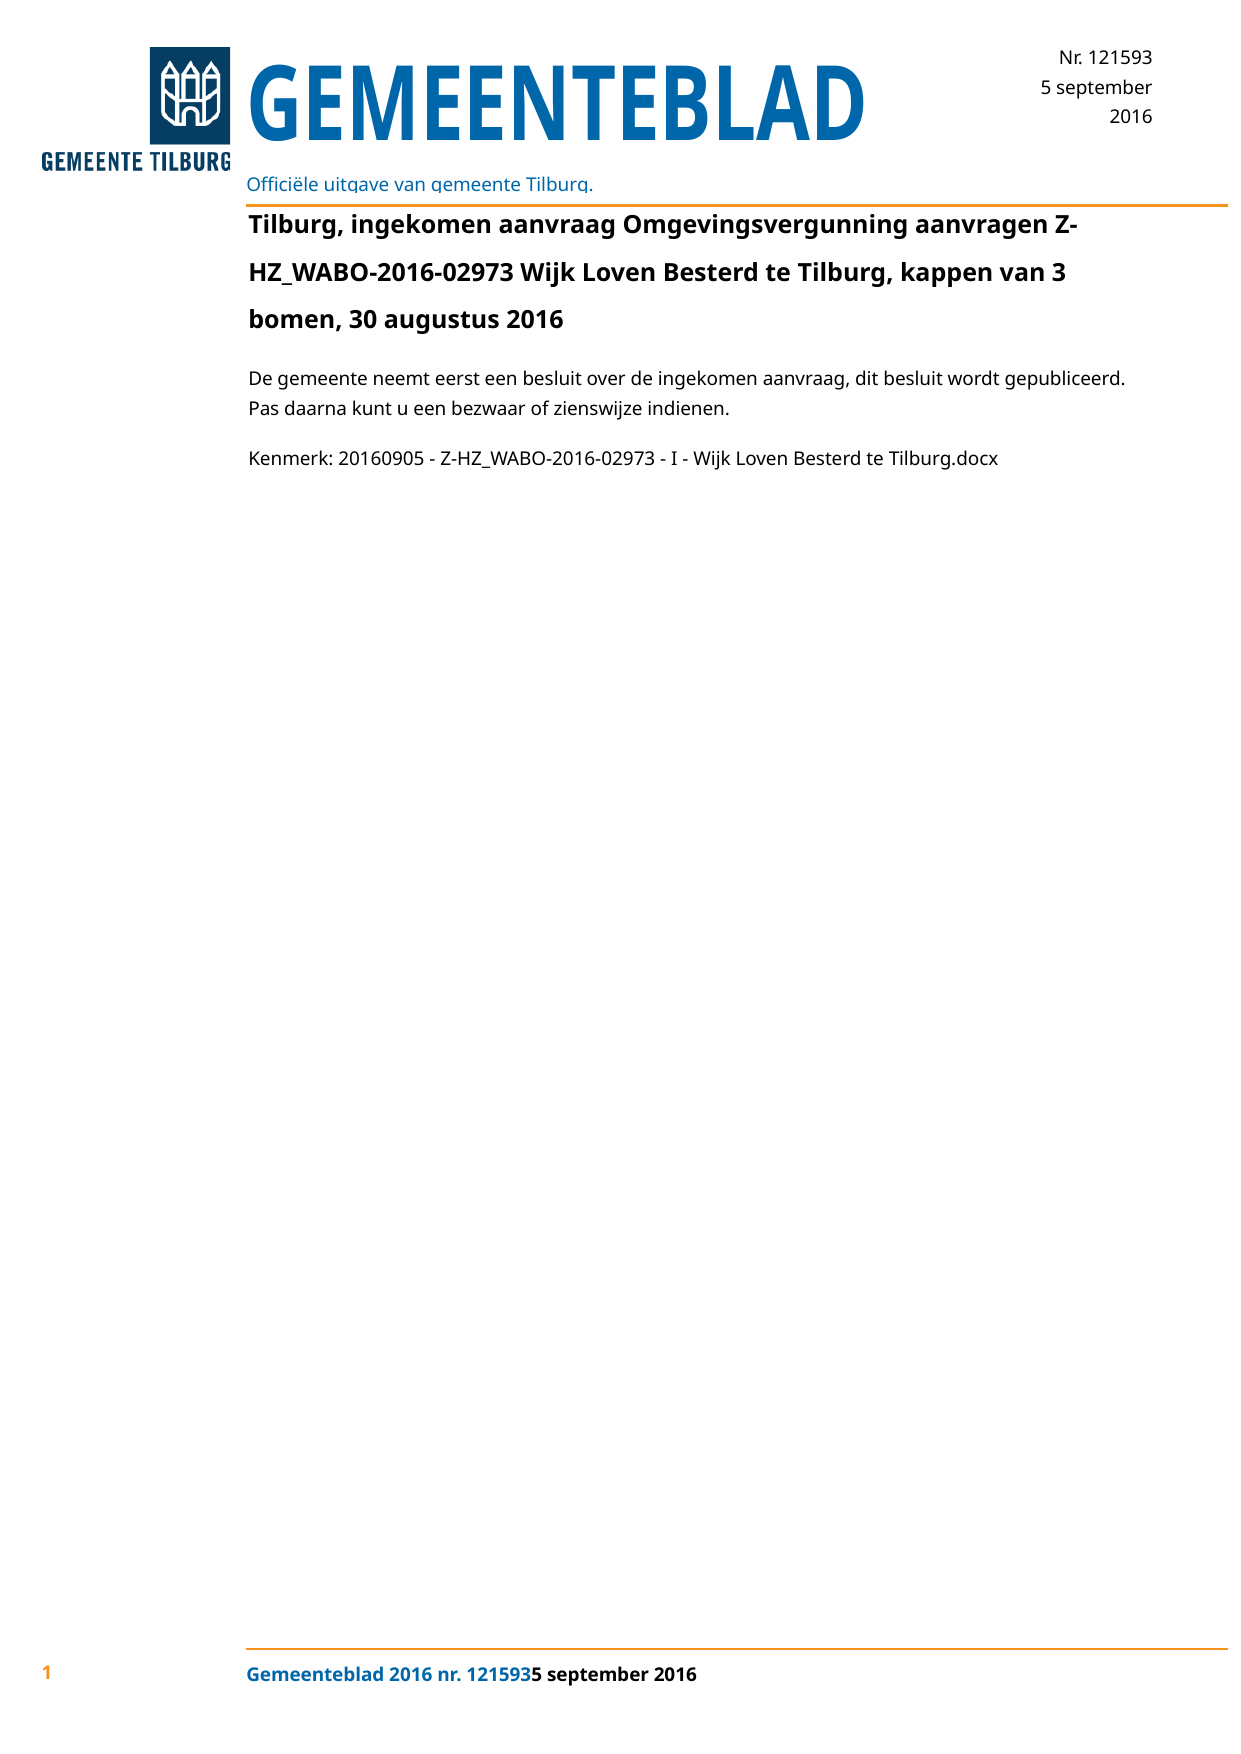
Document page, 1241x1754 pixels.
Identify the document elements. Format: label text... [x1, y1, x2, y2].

picture [41, 47, 231, 172]
text De gemeente neemt eerst een besluit over de ingekomen aanvraag, dit besluit wordt gepubliceerd. Pas daarna kunt u een bezwaar of zienswijze indienen. [248, 366, 1152, 421]
text Tilburg, ingekomen aanvraag Omgevingsvergunning aanvragen Z-HZ_WABO-2016-02973 Wijk Loven Besterd te Tilburg, kappen van 3 bomen, 30 augustus 2016 [248, 207, 1152, 336]
text Kenmerk: 20160905 - Z-HZ_WABO-2016-02973 - I - Wijk Loven Besterd te Tilburg.docx [248, 446, 1152, 471]
